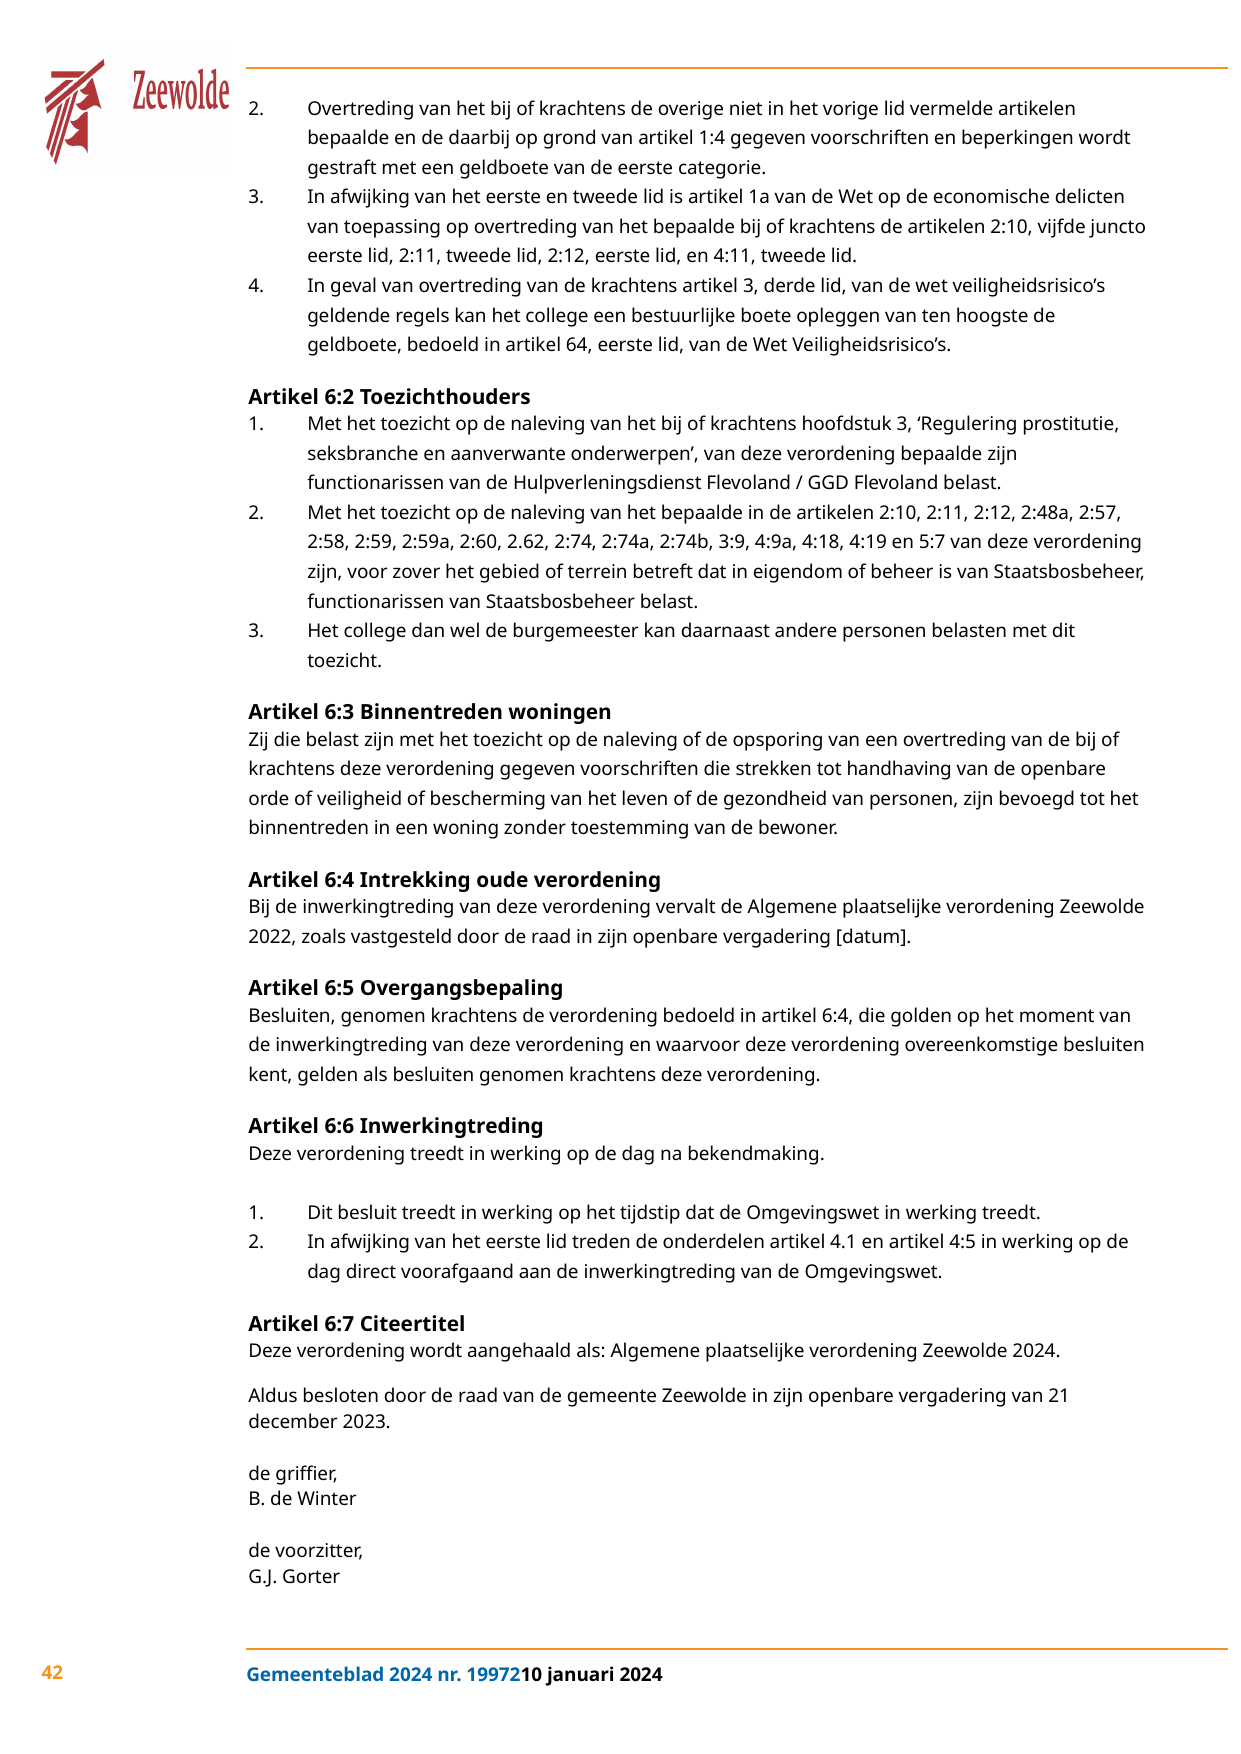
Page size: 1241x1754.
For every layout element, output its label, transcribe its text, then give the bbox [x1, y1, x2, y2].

text Artikel 6:7 Citeertitel [248, 1309, 1152, 1337]
text Besluiten, genomen krachtens de verordening bedoeld in artikel 6:4, die golden op het moment van de inwerkingtreding van deze verordening en waarvoor deze verordening overeenkomstige besluiten kent, gelden als besluiten genomen krachtens deze verordening. [248, 1002, 1152, 1087]
list Met het toezicht op de naleving van het bij of krachtens hoofdstuk 3, ‘Regulering prostitutie, seksbranche en aanverwante onderwerpen’, van deze verordening bepaalde zijn functionarissen van de Hulpverleningsdienst Flevoland / GGD Flevoland belast. [248, 410, 1152, 495]
picture [41, 47, 231, 172]
text Aldus besloten door de raad van de gemeente Zeewolde in zijn openbare vergadering van 21 december 2023. [248, 1383, 1152, 1434]
text Deze verordening treedt in werking op de dag na bekendmaking. [248, 1140, 1152, 1166]
text Artikel 6:3 Binnentreden woningen [248, 697, 1152, 726]
list In afwijking van het eerste lid treden de onderdelen artikel 4.1 en artikel 4:5 in werking op de dag direct voorafgaand aan de inwerkingtreding van de Omgevingswet. [248, 1229, 1152, 1284]
text de voorzitter, [248, 1537, 1152, 1563]
text Artikel 6:2 Toezichthouders [248, 382, 1152, 410]
text Bij de inwerkingtreding van deze verordening vervalt de Algemene plaatselijke verordening Zeewolde 2022, zoals vastgesteld door de raad in zijn openbare vergadering [datum]. [248, 893, 1152, 949]
text G.J. Gorter [248, 1563, 1152, 1588]
list Het college dan wel de burgemeester kan daarnaast andere personen belasten met dit toezicht. [248, 617, 1152, 673]
text Zij die belast zijn met het toezicht op de naleving of de opsporing van een overtreding van de bij of krachtens deze verordening gegeven voorschriften die strekken tot handhaving van de openbare orde of veiligheid of bescherming van het leven of de gezondheid van personen, zijn bevoegd tot het binnentreden in een woning zonder toestemming van de bewoner. [248, 726, 1152, 840]
list Dit besluit treedt in werking op het tijdstip dat de Omgevingswet in werking treedt. [248, 1199, 1152, 1225]
text de griffier, [248, 1460, 1152, 1486]
list Overtreding van het bij of krachtens de overige niet in het vorige lid vermelde artikelen bepaalde en de daarbij op grond van artikel 1:4 gegeven voorschriften en beperkingen wordt gestraft met een geldboete van de eerste categorie. [248, 95, 1152, 180]
text Artikel 6:6 Inwerkingtreding [248, 1111, 1152, 1140]
text Artikel 6:5 Overgangsbepaling [248, 973, 1152, 1002]
text Deze verordening wordt aangehaald als: Algemene plaatselijke verordening Zeewolde 2024. [248, 1337, 1152, 1363]
list Met het toezicht op de naleving van het bepaalde in de artikelen 2:10, 2:11, 2:12, 2:48a, 2:57, 2:58, 2:59, 2:59a, 2:60, 2.62, 2:74, 2:74a, 2:74b, 3:9, 4:9a, 4:18, 4:19 en 5:7 van deze verordening zijn, voor zover het gebied of terrein betreft dat in eigendom of beheer is van Staatsbosbeheer, functionarissen van Staatsbosbeheer belast. [248, 499, 1152, 613]
text Artikel 6:4 Intrekking oude verordening [248, 865, 1152, 893]
list In afwijking van het eerste en tweede lid is artikel 1a van de Wet op de economische delicten van toepassing op overtreding van het bepaalde bij of krachtens de artikelen 2:10, vijfde juncto eerste lid, 2:11, tweede lid, 2:12, eerste lid, en 4:11, tweede lid. [248, 183, 1152, 268]
list In geval van overtreding van de krachtens artikel 3, derde lid, van de wet veiligheidsrisico’s geldende regels kan het college een bestuurlijke boete opleggen van ten hoogste de geldboete, bedoeld in artikel 64, eerste lid, van de Wet Veiligheidsrisico’s. [248, 272, 1152, 357]
text B. de Winter [248, 1486, 1152, 1511]
